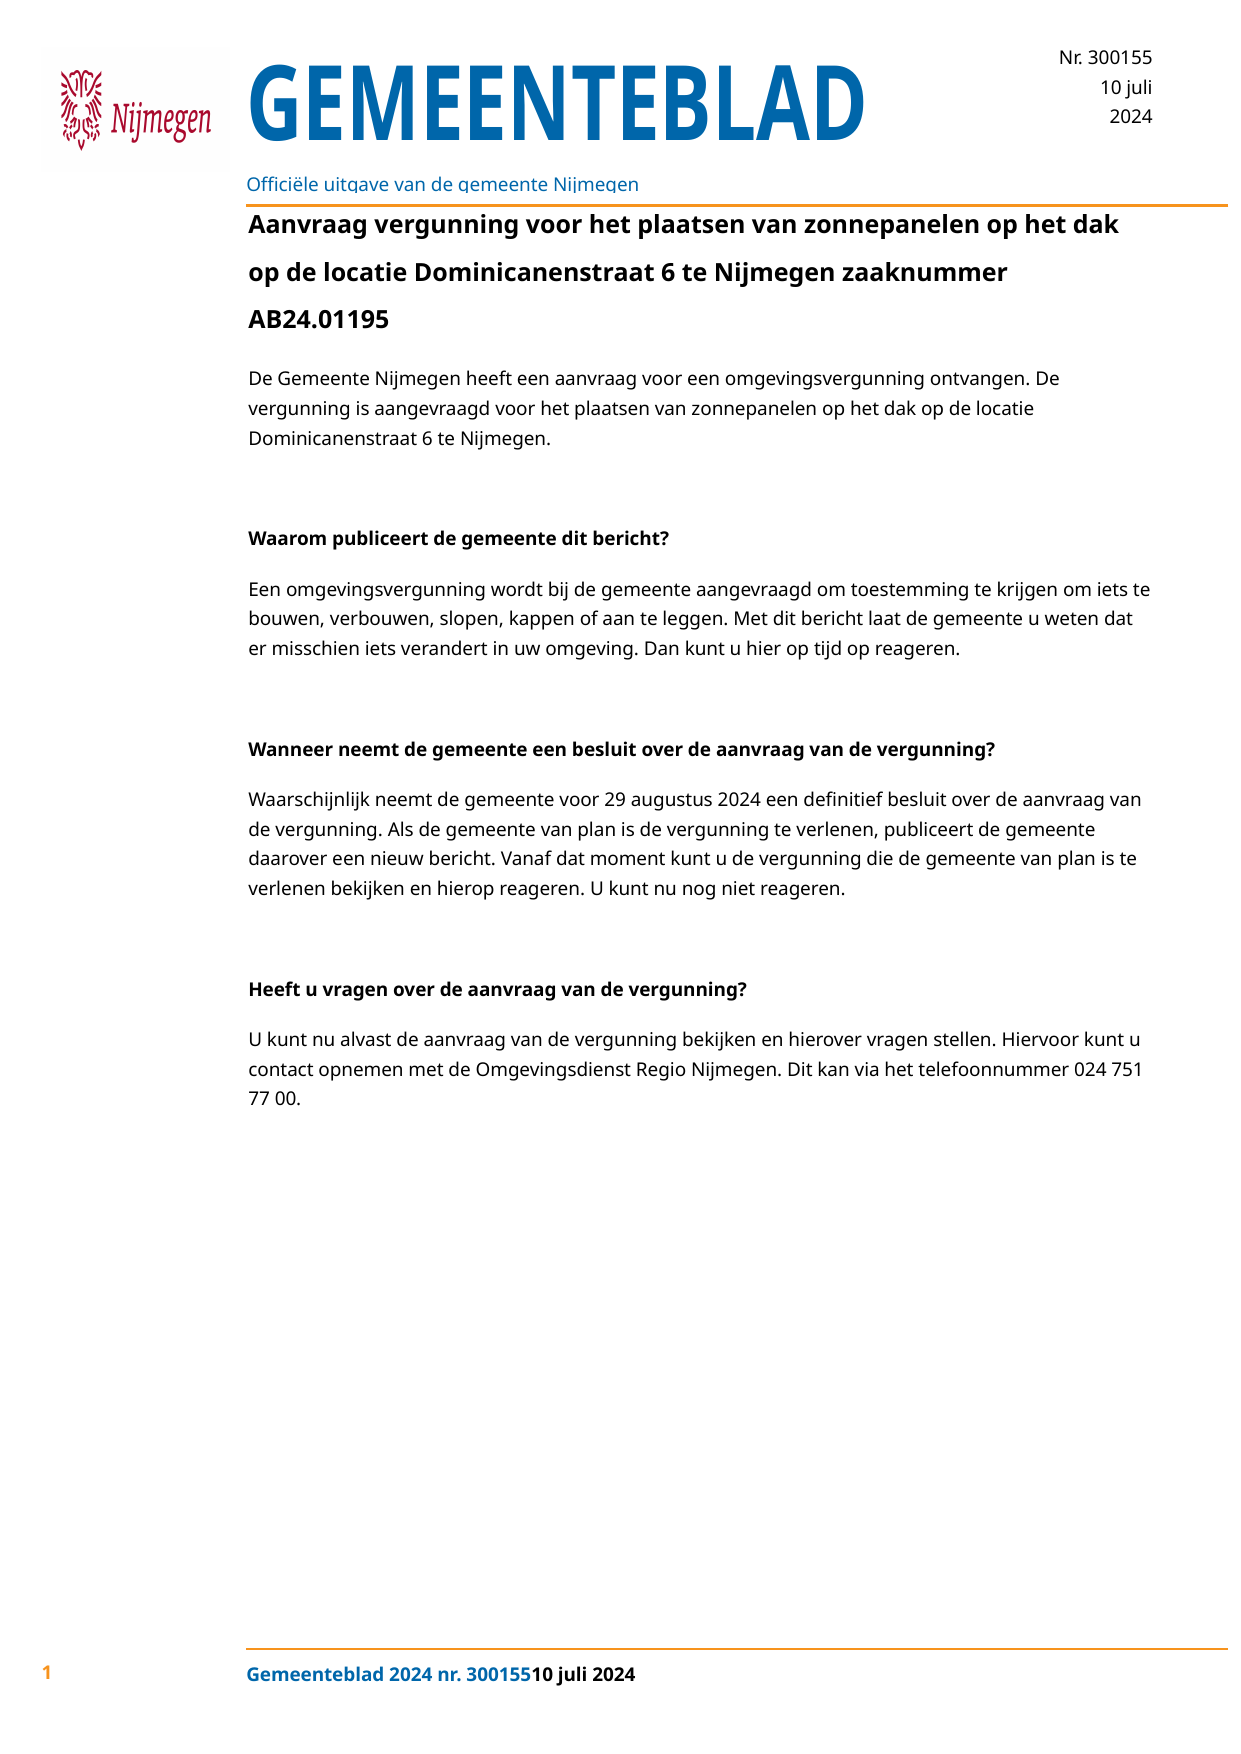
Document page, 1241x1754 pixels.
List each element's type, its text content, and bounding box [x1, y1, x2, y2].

text Heeft u vragen over de aanvraag van de vergunning? [248, 976, 1152, 1002]
picture [41, 47, 231, 172]
text Aanvraag vergunning voor het plaatsen van zonnepanelen op het dak op de locatie Dominicanenstraat 6 te Nijmegen zaaknummer AB24.01195 [248, 207, 1152, 336]
text Wanneer neemt de gemeente een besluit over de aanvraag van de vergunning? [248, 736, 1152, 762]
text Waarom publiceert de gemeente dit bericht? [248, 526, 1152, 551]
text Een omgevingsvergunning wordt bij de gemeente aangevraagd om toestemming te krijgen om iets te bouwen, verbouwen, slopen, kappen of aan te leggen. Met dit bericht laat de gemeente u weten dat er misschien iets verandert in uw omgeving. Dan kunt u hier op tijd op reageren. [248, 576, 1152, 661]
text Waarschijnlijk neemt de gemeente voor 29 augustus 2024 een definitief besluit over de aanvraag van de vergunning. Als de gemeente van plan is de vergunning te verlenen, publiceert de gemeente daarover een nieuw bericht. Vanaf dat moment kunt u de vergunning die de gemeente van plan is te verlenen bekijken en hierop reageren. U kunt nu nog niet reageren. [248, 786, 1152, 901]
text De Gemeente Nijmegen heeft een aanvraag voor een omgevingsvergunning ontvangen. De vergunning is aangevraagd voor het plaatsen van zonnepanelen op het dak op de locatie Dominicanenstraat 6 te Nijmegen. [248, 366, 1152, 450]
text U kunt nu alvast de aanvraag van de vergunning bekijken en hierover vragen stellen. Hiervoor kunt u contact opnemen met de Omgevingsdienst Regio Nijmegen. Dit kan via het telefoonnummer 024 751 77 00. [248, 1026, 1152, 1111]
